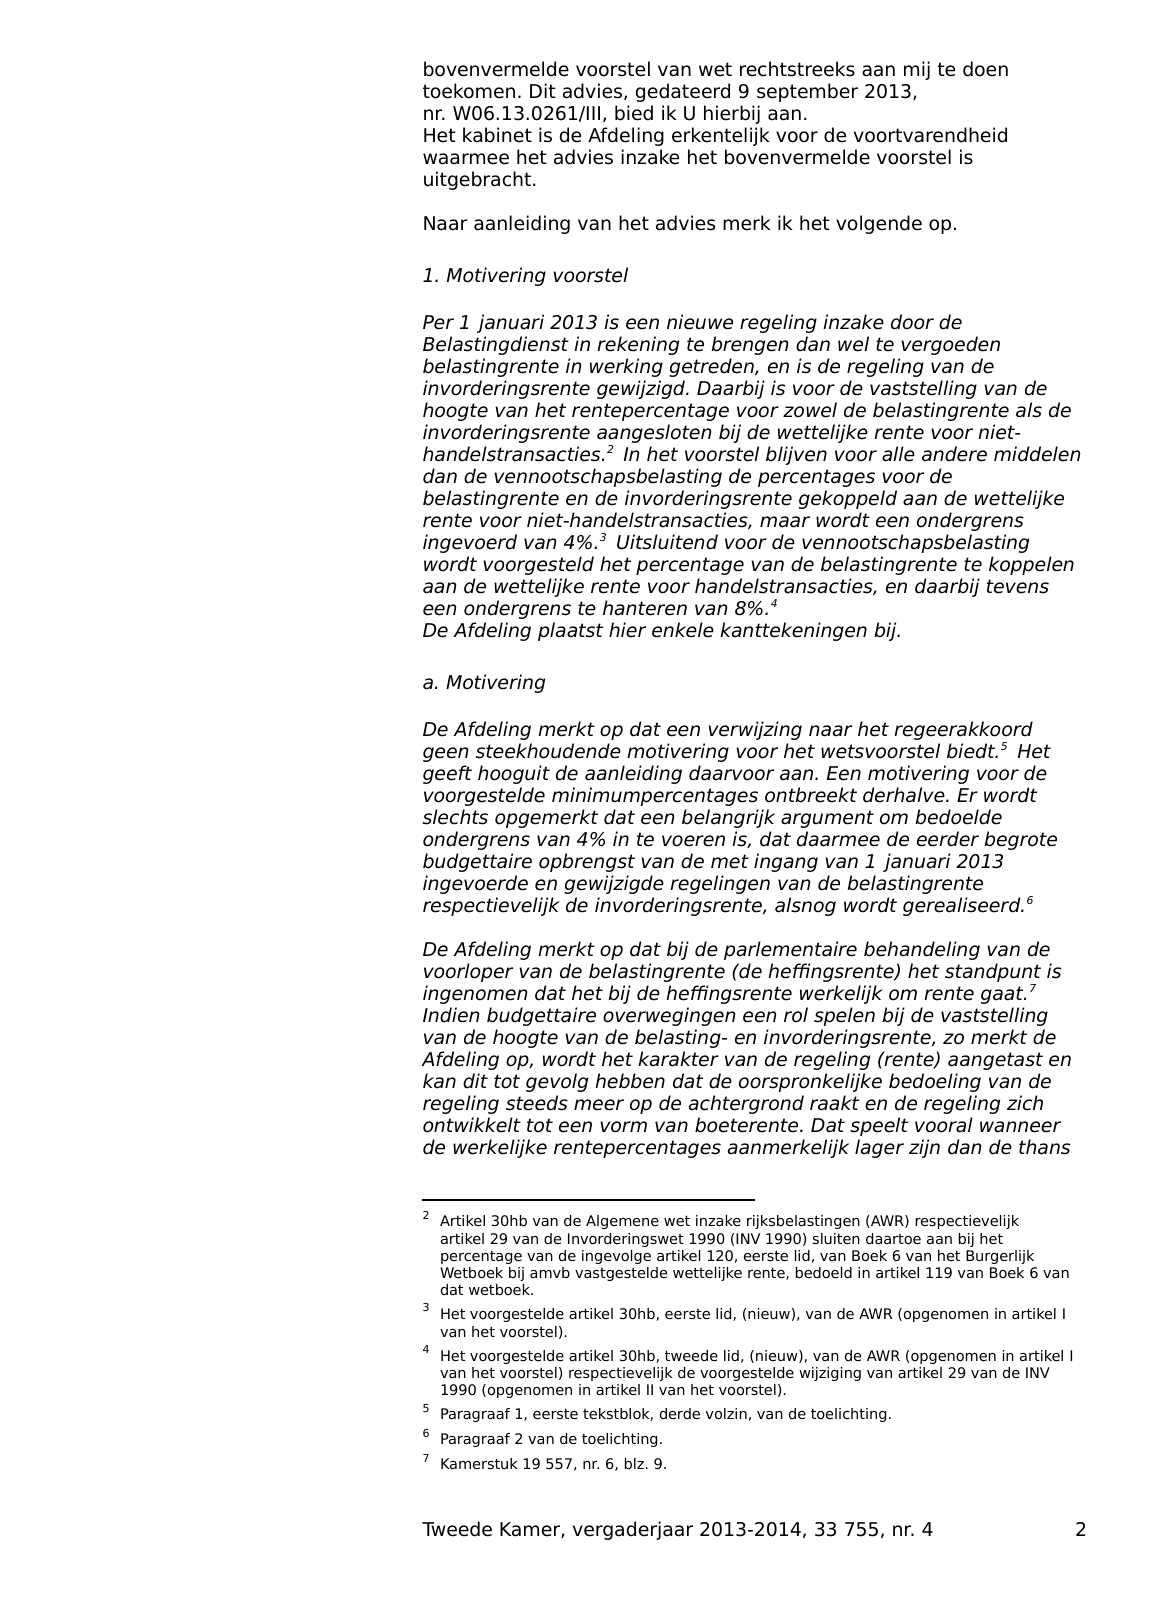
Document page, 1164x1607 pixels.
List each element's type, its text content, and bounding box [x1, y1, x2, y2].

text Paragraaf 1, eerste tekstblok, derde volzin, van de toelichting. [422, 1402, 1087, 1424]
text bovenvermelde voorstel van wet rechtstreeks aan mij te doen toekomen. Dit advies, gedateerd 9 september 2013, nr. W06.13.0261/III, bied ik U hierbij aan. [422, 59, 1087, 125]
text Naar aanleiding van het advies merk ik het volgende op. [422, 213, 1087, 235]
text Artikel 30hb van de Algemene wet inzake rijksbelastingen (AWR) respectievelijk artikel 29 van de Invorderingswet 1990 (INV 1990) sluiten daartoe aan bij het percentage van de ingevolge artikel 120, eerste lid, van Boek 6 van het Burgerlijk Wetboek bij amvb vastgestelde wettelijke rente, bedoeld in artikel 119 van Boek 6 van dat wetboek. [422, 1209, 1087, 1299]
text De Afdeling merkt op dat een verwijzing naar het regeerakkoord geen steekhoudende motivering voor het wetsvoorstel biedt. Het geeft hooguit de aanleiding daarvoor aan. Een motivering voor de voorgestelde minimumpercentages ontbreekt derhalve. Er wordt slechts opgemerkt dat een belangrijk argument om bedoelde ondergrens van 4% in te voeren is, dat daarmee de eerder begrote budgettaire opbrengst van de met ingang van 1 januari 2013 ingevoerde en gewijzigde regelingen van de belastingrente respectievelijk de invorderingsrente, alsnog wordt gerealiseerd. [422, 719, 1087, 917]
text Kamerstuk 19 557, nr. 6, blz. 9. [422, 1452, 1087, 1474]
text Paragraaf 2 van de toelichting. [422, 1427, 1087, 1449]
text Het kabinet is de Afdeling erkentelijk voor de voortvarendheid waarmee het advies inzake het bovenvermelde voorstel is uitgebracht. [422, 125, 1087, 191]
subtitle 1. Motivering voorstel [422, 265, 1087, 287]
text Het voorgestelde artikel 30hb, tweede lid, (nieuw), van de AWR (opgenomen in artikel I van het voorstel) respectievelijk de voorgestelde wijziging van artikel 29 van de INV 1990 (opgenomen in artikel II van het voorstel). [422, 1343, 1087, 1399]
text Per 1 januari 2013 is een nieuwe regeling inzake door de Belastingdienst in rekening te brengen dan wel te vergoeden belastingrente in werking getreden, en is de regeling van de invorderingsrente gewijzigd. Daarbij is voor de vaststelling van de hoogte van het rentepercentage voor zowel de belastingrente als de invorderingsrente aangesloten bij de wettelijke rente voor niet-handelstransacties. In het voorstel blijven voor alle andere middelen dan de vennootschapsbelasting de percentages voor de belastingrente en de invorderingsrente gekoppeld aan de wettelijke rente voor niet-handelstransacties, maar wordt een ondergrens ingevoerd van 4%. Uitsluitend voor de vennootschapsbelasting wordt voorgesteld het percentage van de belastingrente te koppelen aan de wettelijke rente voor handelstransacties, en daarbij tevens een ondergrens te hanteren van 8%. [422, 312, 1087, 620]
text Het voorgestelde artikel 30hb, eerste lid, (nieuw), van de AWR (opgenomen in artikel I van het voorstel). [422, 1302, 1087, 1341]
subtitle a. Motivering [422, 672, 1087, 694]
text De Afdeling merkt op dat bij de parlementaire behandeling van de voorloper van de belastingrente (de heffingsrente) het standpunt is ingenomen dat het bij de heffingsrente werkelijk om rente gaat. Indien budgettaire overwegingen een rol spelen bij de vaststelling van de hoogte van de belasting- en invorderingsrente, zo merkt de Afdeling op, wordt het karakter van de regeling (rente) aangetast en kan dit tot gevolg hebben dat de oorspronkelijke bedoeling van de regeling steeds meer op de achtergrond raakt en de regeling zich ontwikkelt tot een vorm van boeterente. Dat speelt vooral wanneer de werkelijke rentepercentages aanmerkelijk lager zijn dan de thans [422, 939, 1087, 1158]
text De Afdeling plaatst hier enkele kanttekeningen bij. [422, 620, 1087, 642]
